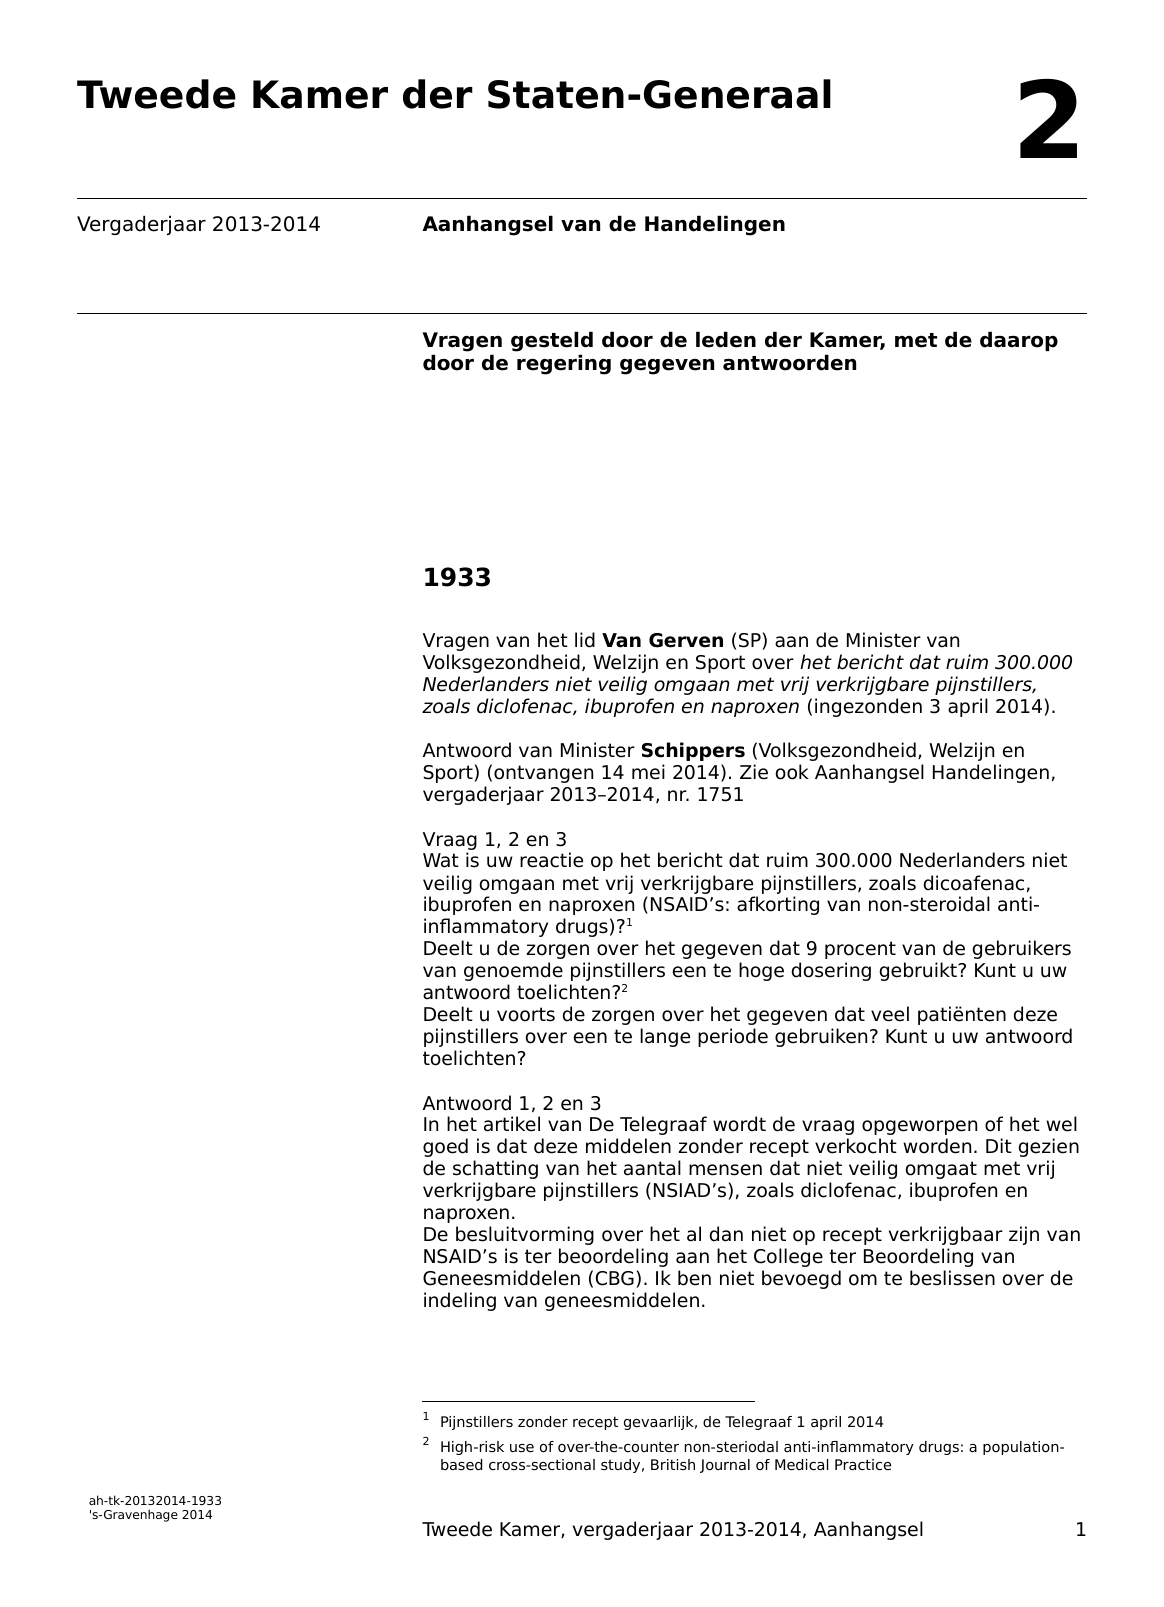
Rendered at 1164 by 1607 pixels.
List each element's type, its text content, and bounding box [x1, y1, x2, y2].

text High-risk use of over-the-counter non-steriodal anti-inflammatory drugs: a population-based cross-sectional study, British Journal of Medical Practice [422, 1435, 1087, 1474]
text 's-Gravenhage 2014 [88, 1508, 323, 1522]
text Vraag 1, 2 en 3 [422, 828, 1087, 850]
text Antwoord 1, 2 en 3 [422, 1092, 1087, 1114]
table_cell Vergaderjaar 2013-2014 [77, 199, 422, 313]
text Deelt u de zorgen over het gegeven dat 9 procent van de gebruikers van genoemde pijnstillers een te hoge dosering gebruikt? Kunt u uw antwoord toelichten? [422, 938, 1087, 1004]
table_header Tweede Kamer der Staten-Generaal [77, 59, 886, 198]
text De besluitvorming over het al dan niet op recept verkrijgbaar zijn van NSAID’s is ter beoordeling aan het College ter Beoordeling van Geneesmiddelen (CBG). Ik ben niet bevoegd om te beslissen over de indeling van geneesmiddelen. [422, 1224, 1087, 1312]
table_header 2 [886, 59, 1087, 198]
text 1933 [422, 563, 1087, 592]
text Antwoord van Minister Schippers (Volksgezondheid, Welzijn en Sport) (ontvangen 14 mei 2014). Zie ook Aanhangsel Handelingen, vergaderjaar 2013–2014, nr. 1751 [422, 740, 1087, 806]
text In het artikel van De Telegraaf wordt de vraag opgeworpen of het wel goed is dat deze middelen zonder recept verkocht worden. Dit gezien de schatting van het aantal mensen dat niet veilig omgaat met vrij verkrijgbare pijnstillers (NSIAD’s), zoals diclofenac, ibuprofen en naproxen. [422, 1114, 1087, 1224]
table_cell Vragen gesteld door de leden der Kamer, met de daarop door de regering gegeven antwoorden [422, 314, 1087, 375]
text ah-tk-20132014-1933 [88, 1494, 323, 1508]
text Deelt u voorts de zorgen over het gegeven dat veel patiënten deze pijnstillers over een te lange periode gebruiken? Kunt u uw antwoord toelichten? [422, 1004, 1087, 1070]
text Vragen van het lid Van Gerven (SP) aan de Minister van Volksgezondheid, Welzijn en Sport over het bericht dat ruim 300.000 Nederlanders niet veilig omgaan met vrij verkrijgbare pijnstillers, zoals diclofenac, ibuprofen en naproxen (ingezonden 3 april 2014). [422, 630, 1087, 718]
text Pijnstillers zonder recept gevaarlijk, de Telegraaf 1 april 2014 [422, 1410, 1087, 1432]
table_cell Aanhangsel van de Handelingen [422, 199, 1087, 313]
table_cell [77, 314, 422, 375]
text Wat is uw reactie op het bericht dat ruim 300.000 Nederlanders niet veilig omgaan met vrij verkrijgbare pijnstillers, zoals dicoafenac, ibuprofen en naproxen (NSAID’s: afkorting van non-steroidal anti-inflammatory drugs)? [422, 850, 1087, 938]
